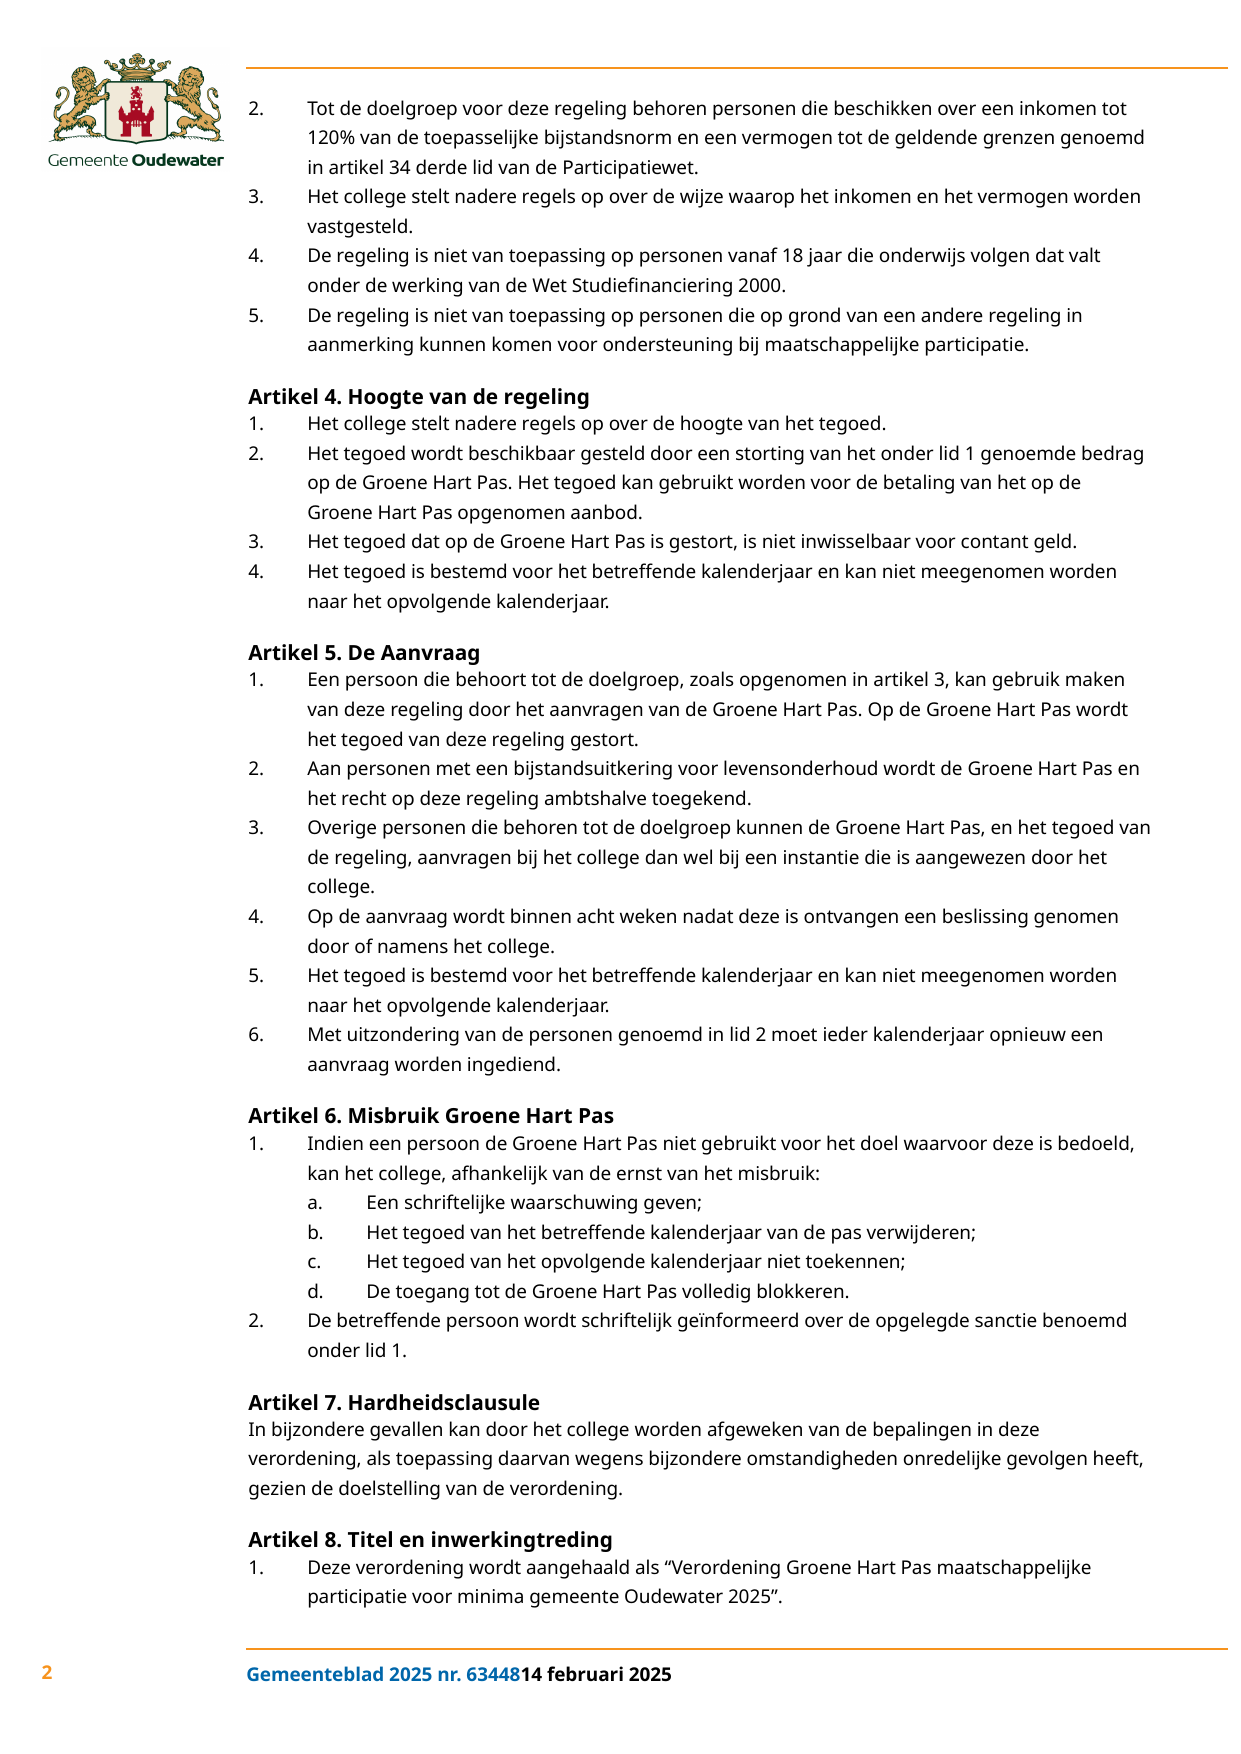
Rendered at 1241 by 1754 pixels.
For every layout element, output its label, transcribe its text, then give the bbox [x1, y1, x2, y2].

list Een persoon die behoort tot de doelgroep, zoals opgenomen in artikel 3, kan gebruik maken van deze regeling door het aanvragen van de Groene Hart Pas. Op de Groene Hart Pas wordt het tegoed van deze regeling gestort. [248, 667, 1152, 752]
list De betreffende persoon wordt schriftelijk geïnformeerd over de opgelegde sanctie benoemd onder lid 1. [248, 1308, 1152, 1363]
list Het tegoed van het opvolgende kalenderjaar niet toekennen; [307, 1248, 1152, 1274]
list Indien een persoon de Groene Hart Pas niet gebruikt voor het doel waarvoor deze is bedoeld, kan het college, afhankelijk van de ernst van het misbruik: [248, 1130, 1152, 1185]
list Op de aanvraag wordt binnen acht weken nadat deze is ontvangen een beslissing genomen door of namens het college. [248, 903, 1152, 959]
list Deze verordening wordt aangehaald als “Verordening Groene Hart Pas maatschappelijke participatie voor minima gemeente Oudewater 2025”. [248, 1554, 1152, 1609]
list Het tegoed wordt beschikbaar gesteld door een storting van het onder lid 1 genoemde bedrag op de Groene Hart Pas. Het tegoed kan gebruikt worden voor de betaling van het op de Groene Hart Pas opgenomen aanbod. [248, 440, 1152, 525]
list Het college stelt nadere regels op over de wijze waarop het inkomen en het vermogen worden vastgesteld. [248, 183, 1152, 239]
list Het tegoed van het betreffende kalenderjaar van de pas verwijderen; [307, 1219, 1152, 1244]
list De toegang tot de Groene Hart Pas volledig blokkeren. [307, 1278, 1152, 1304]
list Het tegoed is bestemd voor het betreffende kalenderjaar en kan niet meegenomen worden naar het opvolgende kalenderjaar. [248, 558, 1152, 613]
list Aan personen met een bijstandsuitkering voor levensonderhoud wordt de Groene Hart Pas en het recht op deze regeling ambtshalve toegekend. [248, 755, 1152, 811]
list Met uitzondering van de personen genoemd in lid 2 moet ieder kalenderjaar opnieuw een aanvraag worden ingediend. [248, 1022, 1152, 1077]
list Overige personen die behoren tot de doelgroep kunnen de Groene Hart Pas, en het tegoed van de regeling, aanvragen bij het college dan wel bij een instantie die is aangewezen door het college. [248, 814, 1152, 899]
list Tot de doelgroep voor deze regeling behoren personen die beschikken over een inkomen tot 120% van de toepasselijke bijstandsnorm en een vermogen tot de geldende grenzen genoemd in artikel 34 derde lid van de Participatiewet. [248, 95, 1152, 180]
text Artikel 5. De Aanvraag [248, 638, 1152, 667]
text Artikel 6. Misbruik Groene Hart Pas [248, 1102, 1152, 1130]
list Het tegoed is bestemd voor het betreffende kalenderjaar en kan niet meegenomen worden naar het opvolgende kalenderjaar. [248, 962, 1152, 1018]
text Artikel 7. Hardheidsclausule [248, 1388, 1152, 1416]
list De regeling is niet van toepassing op personen vanaf 18 jaar die onderwijs volgen dat valt onder de werking van de Wet Studiefinanciering 2000. [248, 243, 1152, 298]
text Artikel 4. Hoogte van de regeling [248, 382, 1152, 410]
list De regeling is niet van toepassing op personen die op grond van een andere regeling in aanmerking kunnen komen voor ondersteuning bij maatschappelijke participatie. [248, 302, 1152, 357]
text In bijzondere gevallen kan door het college worden afgeweken van de bepalingen in deze verordening, als toepassing daarvan wegens bijzondere omstandigheden onredelijke gevolgen heeft, gezien de doelstelling van de verordening. [248, 1416, 1152, 1501]
list Een schriftelijke waarschuwing geven; [307, 1189, 1152, 1215]
picture [41, 47, 231, 172]
list Het tegoed dat op de Groene Hart Pas is gestort, is niet inwisselbaar voor contant geld. [248, 529, 1152, 554]
text Artikel 8. Titel en inwerkingtreding [248, 1526, 1152, 1554]
list Het college stelt nadere regels op over de hoogte van het tegoed. [248, 410, 1152, 436]
